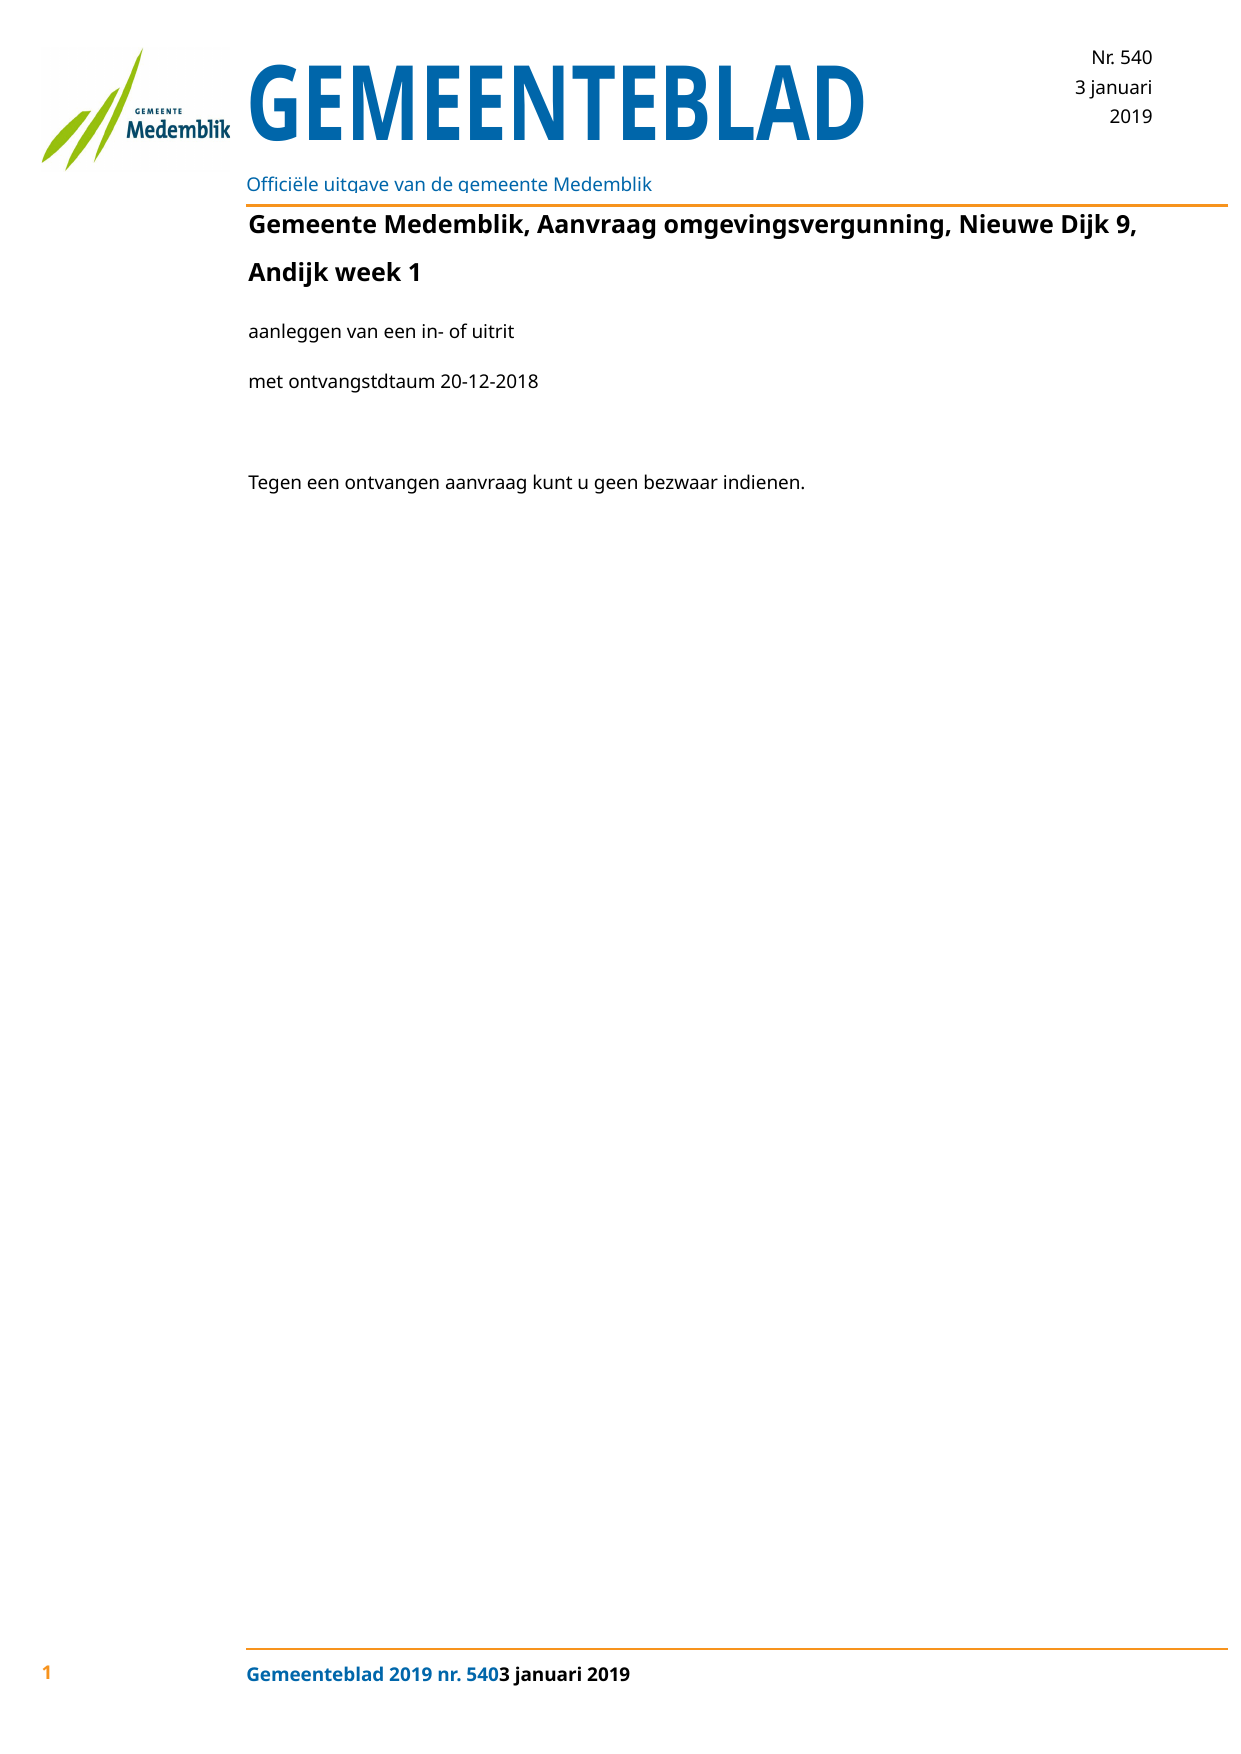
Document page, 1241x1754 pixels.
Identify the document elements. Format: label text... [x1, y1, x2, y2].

text Gemeente Medemblik, Aanvraag omgevingsvergunning, Nieuwe Dijk 9, Andijk week 1 [248, 207, 1152, 288]
text aanleggen van een in- of uitrit [248, 318, 1152, 344]
text met ontvangstdtaum 20-12-2018 [248, 368, 1152, 394]
text Tegen een ontvangen aanvraag kunt u geen bezwaar indienen. [248, 469, 1152, 495]
picture [41, 47, 231, 172]
